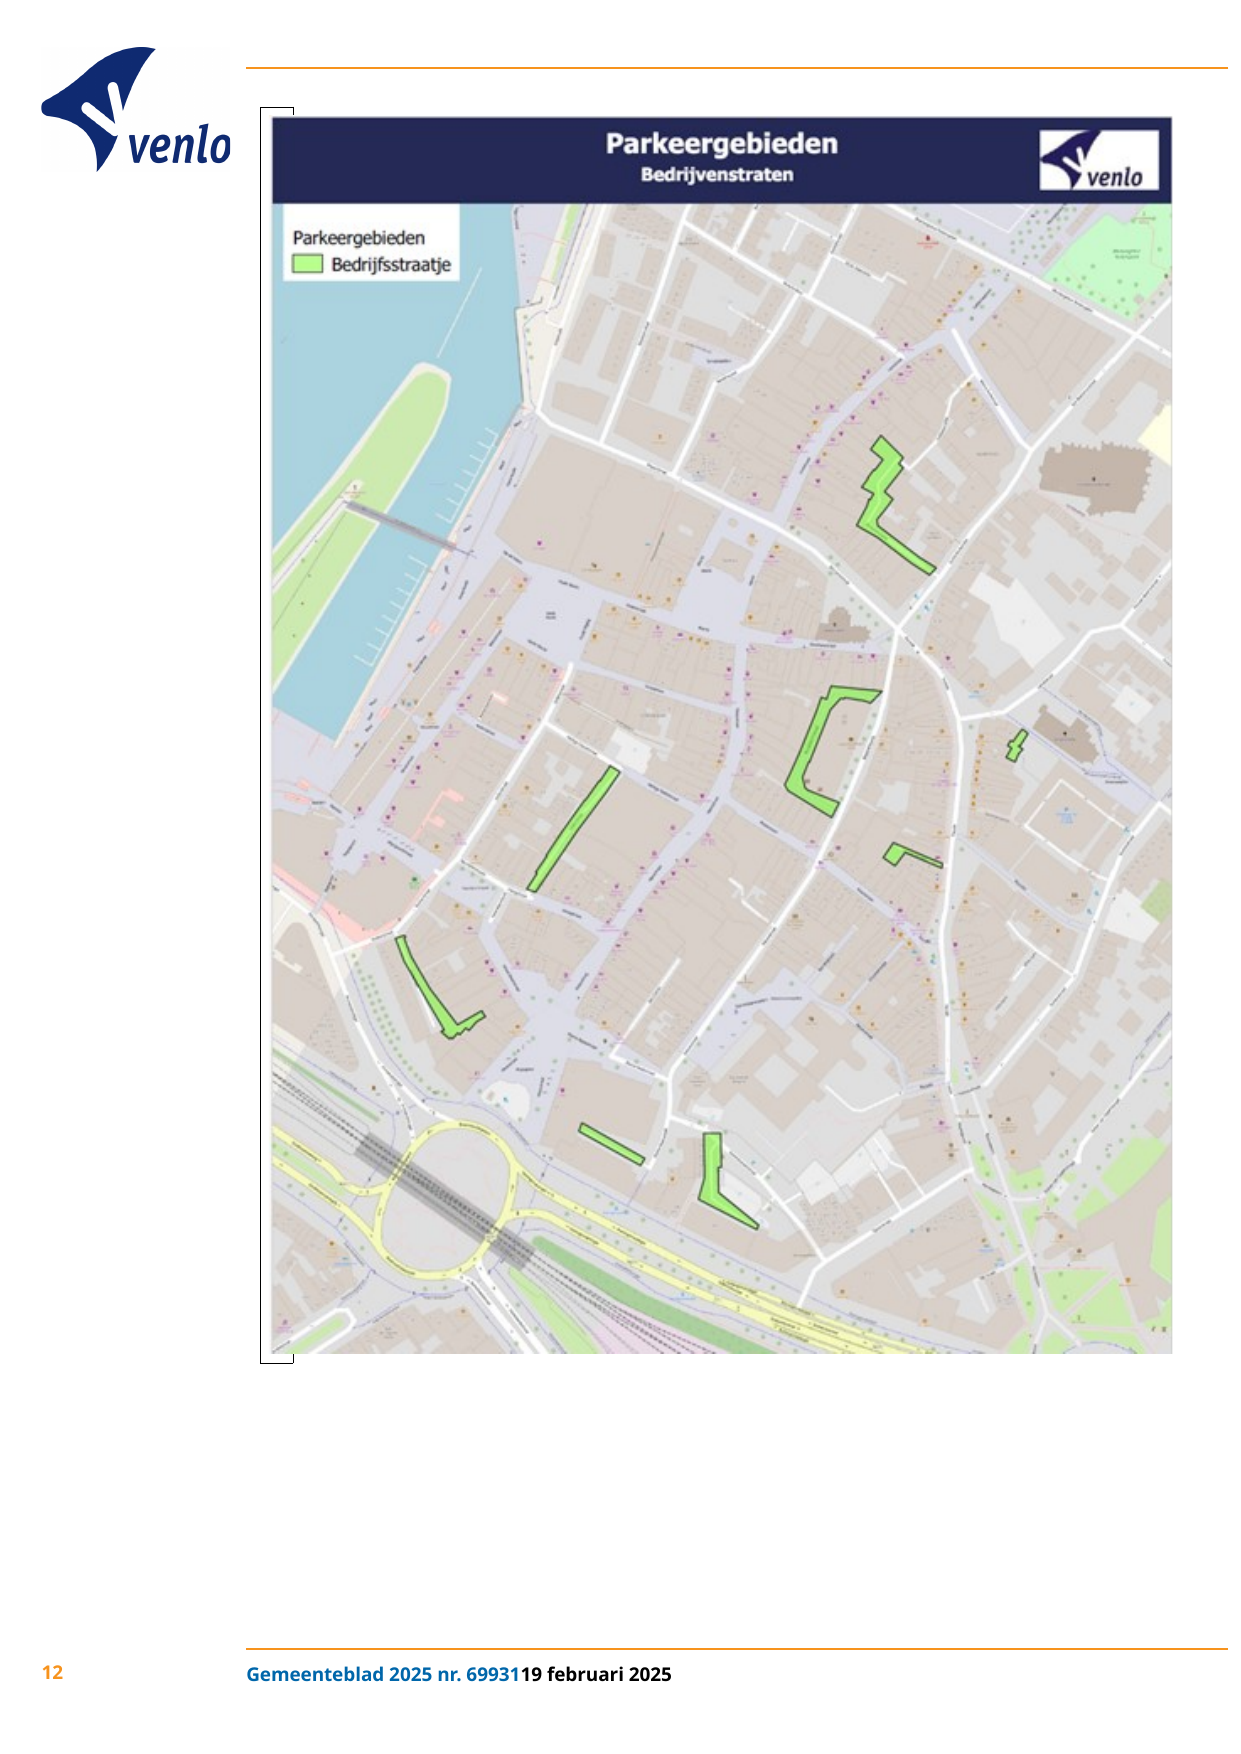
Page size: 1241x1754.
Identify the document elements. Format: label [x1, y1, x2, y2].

picture [41, 47, 231, 172]
picture [268, 115, 1173, 1354]
